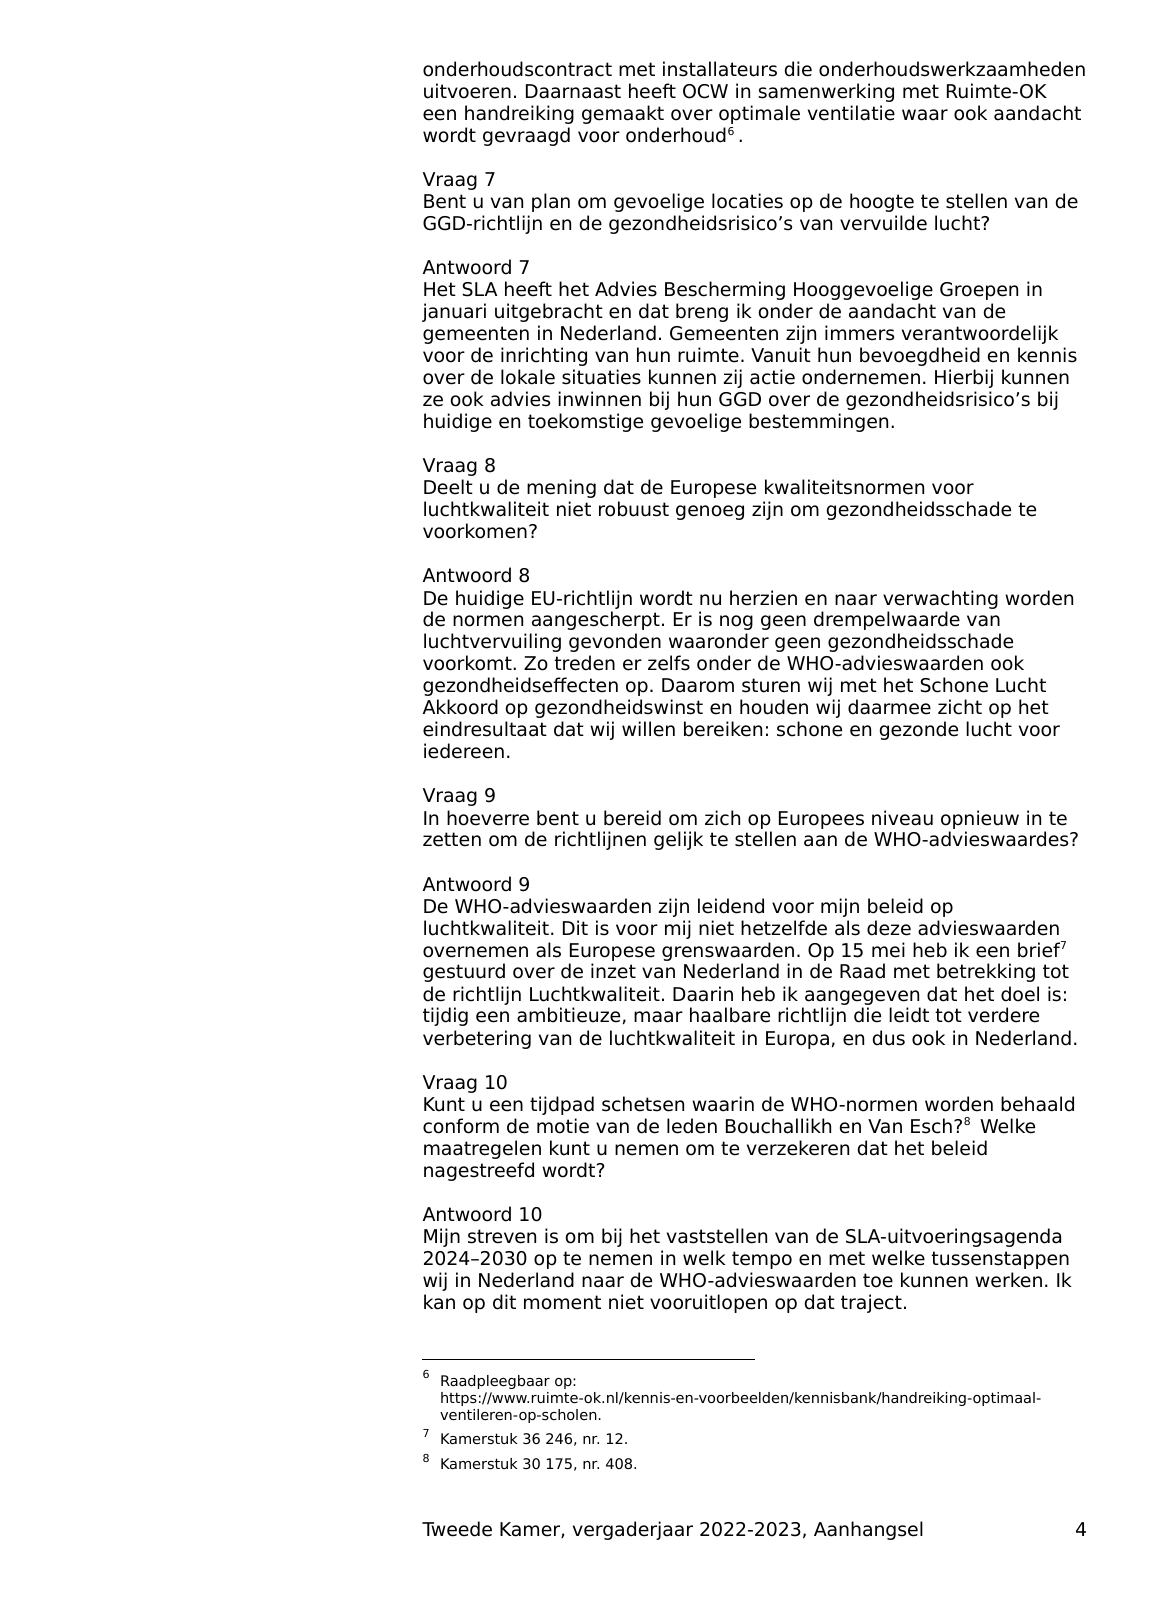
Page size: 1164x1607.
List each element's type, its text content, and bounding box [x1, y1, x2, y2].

text In hoeverre bent u bereid om zich op Europees niveau opnieuw in te zetten om de richtlijnen gelijk te stellen aan de WHO-advieswaardes? [422, 807, 1087, 851]
text Antwoord 8 [422, 565, 1087, 587]
text Vraag 7 [422, 169, 1087, 191]
text Bent u van plan om gevoelige locaties op de hoogte te stellen van de GGD-richtlijn en de gezondheidsrisico’s van vervuilde lucht? [422, 191, 1087, 235]
text Antwoord 7 [422, 257, 1087, 279]
text Mijn streven is om bij het vaststellen van de SLA-uitvoeringsagenda 2024–2030 op te nemen in welk tempo en met welke tussenstappen wij in Nederland naar de WHO-advieswaarden toe kunnen werken. Ik kan op dit moment niet vooruitlopen op dat traject. [422, 1226, 1087, 1313]
text Vraag 8 [422, 455, 1087, 477]
text Kamerstuk 30 175, nr. 408. [422, 1452, 1087, 1474]
text De WHO-advieswaarden zijn leidend voor mijn beleid op luchtkwaliteit. Dit is voor mij niet hetzelfde als deze advieswaarden overnemen als Europese grenswaarden. Op 15 mei heb ik een brief gestuurd over de inzet van Nederland in de Raad met betrekking tot de richtlijn Luchtkwaliteit. Daarin heb ik aangegeven dat het doel is: tijdig een ambitieuze, maar haalbare richtlijn die leidt tot verdere verbetering van de luchtkwaliteit in Europa, en dus ook in Nederland. [422, 896, 1087, 1049]
text onderhoudscontract met installateurs die onderhoudswerkzaamheden uitvoeren. Daarnaast heeft OCW in samenwerking met Ruimte-OK een handreiking gemaakt over optimale ventilatie waar ook aandacht wordt gevraagd voor onderhoud. [422, 59, 1087, 147]
text Kamerstuk 36 246, nr. 12. [422, 1427, 1087, 1449]
text Deelt u de mening dat de Europese kwaliteitsnormen voor luchtkwaliteit niet robuust genoeg zijn om gezondheidsschade te voorkomen? [422, 477, 1087, 543]
text De huidige EU-richtlijn wordt nu herzien en naar verwachting worden de normen aangescherpt. Er is nog geen drempelwaarde van luchtvervuiling gevonden waaronder geen gezondheidsschade voorkomt. Zo treden er zelfs onder de WHO-advieswaarden ook gezondheidseffecten op. Daarom sturen wij met het Schone Lucht Akkoord op gezondheidswinst en houden wij daarmee zicht op het eindresultaat dat wij willen bereiken: schone en gezonde lucht voor iedereen. [422, 587, 1087, 763]
text Raadpleegbaar op: https://www.ruimte-ok.nl/kennis-en-voorbeelden/kennisbank/handreiking-optimaal-ventileren-op-scholen. [422, 1368, 1087, 1424]
text Het SLA heeft het Advies Bescherming Hooggevoelige Groepen in januari uitgebracht en dat breng ik onder de aandacht van de gemeenten in Nederland. Gemeenten zijn immers verantwoordelijk voor de inrichting van hun ruimte. Vanuit hun bevoegdheid en kennis over de lokale situaties kunnen zij actie ondernemen. Hierbij kunnen ze ook advies inwinnen bij hun GGD over de gezondheidsrisico’s bij huidige en toekomstige gevoelige bestemmingen. [422, 279, 1087, 433]
text Vraag 10 [422, 1072, 1087, 1093]
text Vraag 9 [422, 785, 1087, 807]
text Antwoord 10 [422, 1204, 1087, 1226]
text Antwoord 9 [422, 873, 1087, 896]
text Kunt u een tijdpad schetsen waarin de WHO-normen worden behaald conform de motie van de leden Bouchallikh en Van Esch? Welke maatregelen kunt u nemen om te verzekeren dat het beleid nagestreefd wordt? [422, 1093, 1087, 1181]
